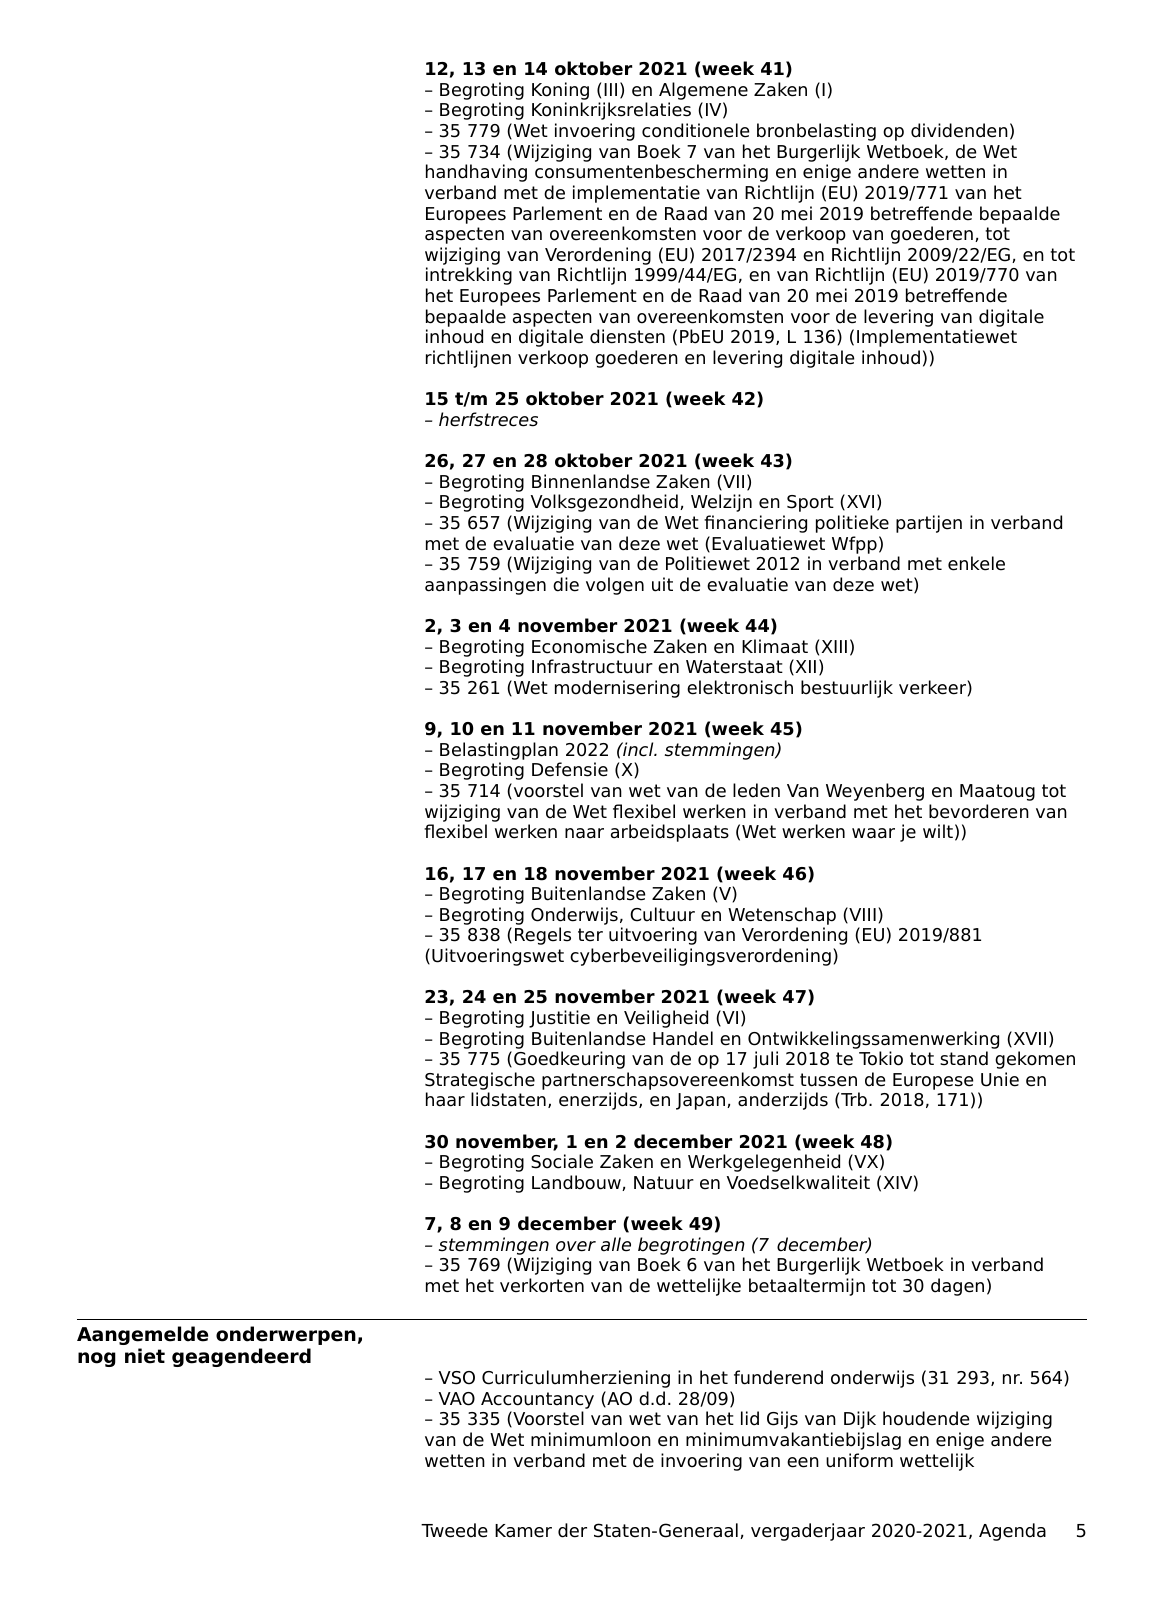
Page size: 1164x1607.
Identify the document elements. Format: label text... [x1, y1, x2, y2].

table_cell – VAO Accountancy (AO d.d. 28/09) [418, 1389, 1087, 1409]
table_cell [401, 1029, 418, 1049]
table_cell [77, 1152, 401, 1173]
table_cell [77, 1409, 401, 1471]
table_cell 9, 10 en 11 november 2021 (week 45) [418, 719, 1087, 740]
table_cell – VSO Curriculumherziening in het funderend onderwijs (31 293, nr. 564) [418, 1368, 1087, 1389]
table_cell – Begroting Justitie en Veiligheid (VI) [418, 1008, 1087, 1028]
table_cell – 35 714 (voorstel van wet van de leden Van Weyenberg en Maatoug tot wijziging van de Wet flexibel werken in verband met het bevorderen van flexibel werken naar arbeidsplaats (Wet werken waar je wilt)) [418, 781, 1087, 843]
table_cell [77, 1235, 401, 1255]
table_cell [401, 1255, 418, 1297]
table_cell [401, 987, 418, 1008]
table_cell 16, 17 en 18 november 2021 (week 46) [418, 864, 1087, 884]
table_cell [401, 430, 418, 451]
table_cell [77, 760, 401, 781]
table_cell – stemmingen over alle begrotingen (7 december) [418, 1235, 1087, 1255]
table_cell 23, 24 en 25 november 2021 (week 47) [418, 987, 1087, 1008]
table_cell [77, 657, 401, 678]
table_cell [77, 513, 401, 554]
table_cell [77, 719, 401, 740]
table_header Aangemelde onderwerpen, nog niet geagendeerd [77, 1320, 401, 1368]
table_cell [401, 1049, 418, 1111]
table_cell [77, 80, 401, 100]
table_cell [77, 864, 401, 884]
table_cell – 35 261 (Wet modernisering elektronisch bestuurlijk verkeer) [418, 678, 1087, 698]
table_header [401, 1320, 418, 1368]
table_cell – Begroting Koning (III) en Algemene Zaken (I) [418, 80, 1087, 100]
table_cell [401, 100, 418, 121]
table_cell [401, 967, 418, 987]
table_cell [418, 1111, 1087, 1132]
table_cell – Begroting Infrastructuur en Waterstaat (XII) [418, 657, 1087, 678]
table_cell [401, 492, 418, 513]
table_cell – Begroting Volksgezondheid, Welzijn en Sport (XVI) [418, 492, 1087, 513]
table_cell 30 november, 1 en 2 december 2021 (week 48) [418, 1132, 1087, 1152]
table_cell [77, 1008, 401, 1028]
table_cell [401, 1409, 418, 1471]
table_cell [401, 905, 418, 925]
table_cell [77, 987, 401, 1008]
table_cell [401, 80, 418, 100]
table_cell [401, 1235, 418, 1255]
table_cell – 35 775 (Goedkeuring van de op 17 juli 2018 te Tokio tot stand gekomen Strategische partnerschapsovereenkomst tussen de Europese Unie en haar lidstaten, enerzijds, en Japan, anderzijds (Trb. 2018, 171)) [418, 1049, 1087, 1111]
table_cell [77, 699, 401, 719]
table_cell – Begroting Buitenlandse Handel en Ontwikkelingssamenwerking (XVII) [418, 1029, 1087, 1049]
table_cell [77, 1049, 401, 1111]
table_cell [401, 451, 418, 472]
table_cell – Begroting Sociale Zaken en Werkgelegenheid (VX) [418, 1152, 1087, 1173]
table_cell [401, 657, 418, 678]
table_cell [401, 1194, 418, 1214]
table_cell [77, 142, 401, 368]
table_cell – 35 657 (Wijziging van de Wet financiering politieke partijen in verband met de evaluatie van deze wet (Evaluatiewet Wfpp) [418, 513, 1087, 554]
table_cell – Begroting Koninkrijksrelaties (IV) [418, 100, 1087, 121]
table_cell [77, 967, 401, 987]
table_cell [77, 1255, 401, 1297]
table_cell [401, 678, 418, 698]
table_cell [418, 430, 1087, 451]
table_cell – Begroting Economische Zaken en Klimaat (XIII) [418, 637, 1087, 657]
table_cell [401, 369, 418, 389]
table_cell – 35 759 (Wijziging van de Politiewet 2012 in verband met enkele aanpassingen die volgen uit de evaluatie van deze wet) [418, 554, 1087, 595]
table_cell – Begroting Buitenlandse Zaken (V) [418, 884, 1087, 905]
table_cell [77, 781, 401, 843]
table_cell [77, 369, 401, 389]
table_cell [401, 1111, 418, 1132]
table_cell [401, 925, 418, 967]
table_cell [77, 1111, 401, 1132]
table_cell [77, 1029, 401, 1049]
table_cell [401, 121, 418, 142]
table_cell – 35 779 (Wet invoering conditionele bronbelasting op dividenden) [418, 121, 1087, 142]
table_cell [77, 616, 401, 637]
table_cell [418, 699, 1087, 719]
table_cell 15 t/m 25 oktober 2021 (week 42) [418, 389, 1087, 410]
table_cell – Belastingplan 2022 (incl. stemmingen) [418, 740, 1087, 760]
table_cell [401, 410, 418, 430]
table_cell – 35 838 (Regels ter uitvoering van Verordening (EU) 2019/881 (Uitvoeringswet cyberbeveiligingsverordening) [418, 925, 1087, 967]
table_cell [401, 513, 418, 554]
table_cell [401, 1368, 418, 1389]
table_cell [418, 967, 1087, 987]
table_cell [418, 595, 1087, 616]
table_cell 2, 3 en 4 november 2021 (week 44) [418, 616, 1087, 637]
table_cell [77, 410, 401, 430]
table_cell [77, 905, 401, 925]
table_cell [77, 925, 401, 967]
table_cell [77, 1368, 401, 1389]
table_cell [401, 1389, 418, 1409]
table_cell [77, 1214, 401, 1235]
table_cell [77, 59, 401, 80]
table_cell 26, 27 en 28 oktober 2021 (week 43) [418, 451, 1087, 472]
table_cell [401, 719, 418, 740]
table_cell [401, 843, 418, 863]
table_cell [401, 864, 418, 884]
table_cell [401, 740, 418, 760]
table_cell [77, 1132, 401, 1152]
table_cell – 35 335 (Voorstel van wet van het lid Gijs van Dijk houdende wijziging van de Wet minimumloon en minimumvakantiebijslag en enige andere wetten in verband met de invoering van een uniform wettelijk [418, 1409, 1087, 1471]
table_cell [418, 369, 1087, 389]
table_cell [77, 595, 401, 616]
table_cell [77, 492, 401, 513]
table_header [418, 1320, 1087, 1368]
table_cell [77, 430, 401, 451]
table_cell [77, 1173, 401, 1193]
table_cell – Begroting Binnenlandse Zaken (VII) [418, 472, 1087, 492]
table_cell [77, 884, 401, 905]
table_cell [77, 389, 401, 410]
table_cell [401, 699, 418, 719]
table_cell – 35 769 (Wijziging van Boek 6 van het Burgerlijk Wetboek in verband met het verkorten van de wettelijke betaaltermijn tot 30 dagen) [418, 1255, 1087, 1297]
table_cell [401, 1008, 418, 1028]
table_cell [77, 1194, 401, 1214]
table_cell [418, 843, 1087, 863]
table_cell [77, 121, 401, 142]
table_cell [77, 678, 401, 698]
table_cell [401, 616, 418, 637]
table_cell [77, 843, 401, 863]
table_cell [401, 1214, 418, 1235]
table_cell [77, 1389, 401, 1409]
table_cell 12, 13 en 14 oktober 2021 (week 41) [418, 59, 1087, 80]
table_cell [77, 637, 401, 657]
table_cell – Begroting Landbouw, Natuur en Voedselkwaliteit (XIV) [418, 1173, 1087, 1193]
table_cell [401, 389, 418, 410]
table_cell [77, 472, 401, 492]
table_cell – Begroting Defensie (X) [418, 760, 1087, 781]
table_cell – 35 734 (Wijziging van Boek 7 van het Burgerlijk Wetboek, de Wet handhaving consumentenbescherming en enige andere wetten in verband met de implementatie van Richtlijn (EU) 2019/771 van het Europees Parlement en de Raad van 20 mei 2019 betreffende bepaalde aspecten van overeenkomsten voor de verkoop van goederen, tot wijziging van Verordening (EU) 2017/2394 en Richtlijn 2009/22/EG, en tot intrekking van Richtlijn 1999/44/EG, en van Richtlijn (EU) 2019/770 van het Europees Parlement en de Raad van 20 mei 2019 betreffende bepaalde aspecten van overeenkomsten voor de levering van digitale inhoud en digitale diensten (PbEU 2019, L 136) (Implementatiewet richtlijnen verkoop goederen en levering digitale inhoud)) [418, 142, 1087, 368]
table_cell [401, 781, 418, 843]
table_cell [418, 1194, 1087, 1214]
table_cell [77, 451, 401, 472]
table_cell [401, 142, 418, 368]
table_cell [401, 1132, 418, 1152]
table_cell – Begroting Onderwijs, Cultuur en Wetenschap (VIII) [418, 905, 1087, 925]
table_cell [401, 884, 418, 905]
table_cell [401, 760, 418, 781]
table_cell [401, 59, 418, 80]
table_cell – herfstreces [418, 410, 1087, 430]
table_cell 7, 8 en 9 december (week 49) [418, 1214, 1087, 1235]
table_cell [401, 472, 418, 492]
table_cell [77, 100, 401, 121]
table_cell [401, 637, 418, 657]
table_cell [401, 1173, 418, 1193]
table_cell [401, 554, 418, 595]
table_cell [401, 1152, 418, 1173]
table_cell [401, 595, 418, 616]
table_cell [77, 740, 401, 760]
table_cell [77, 554, 401, 595]
